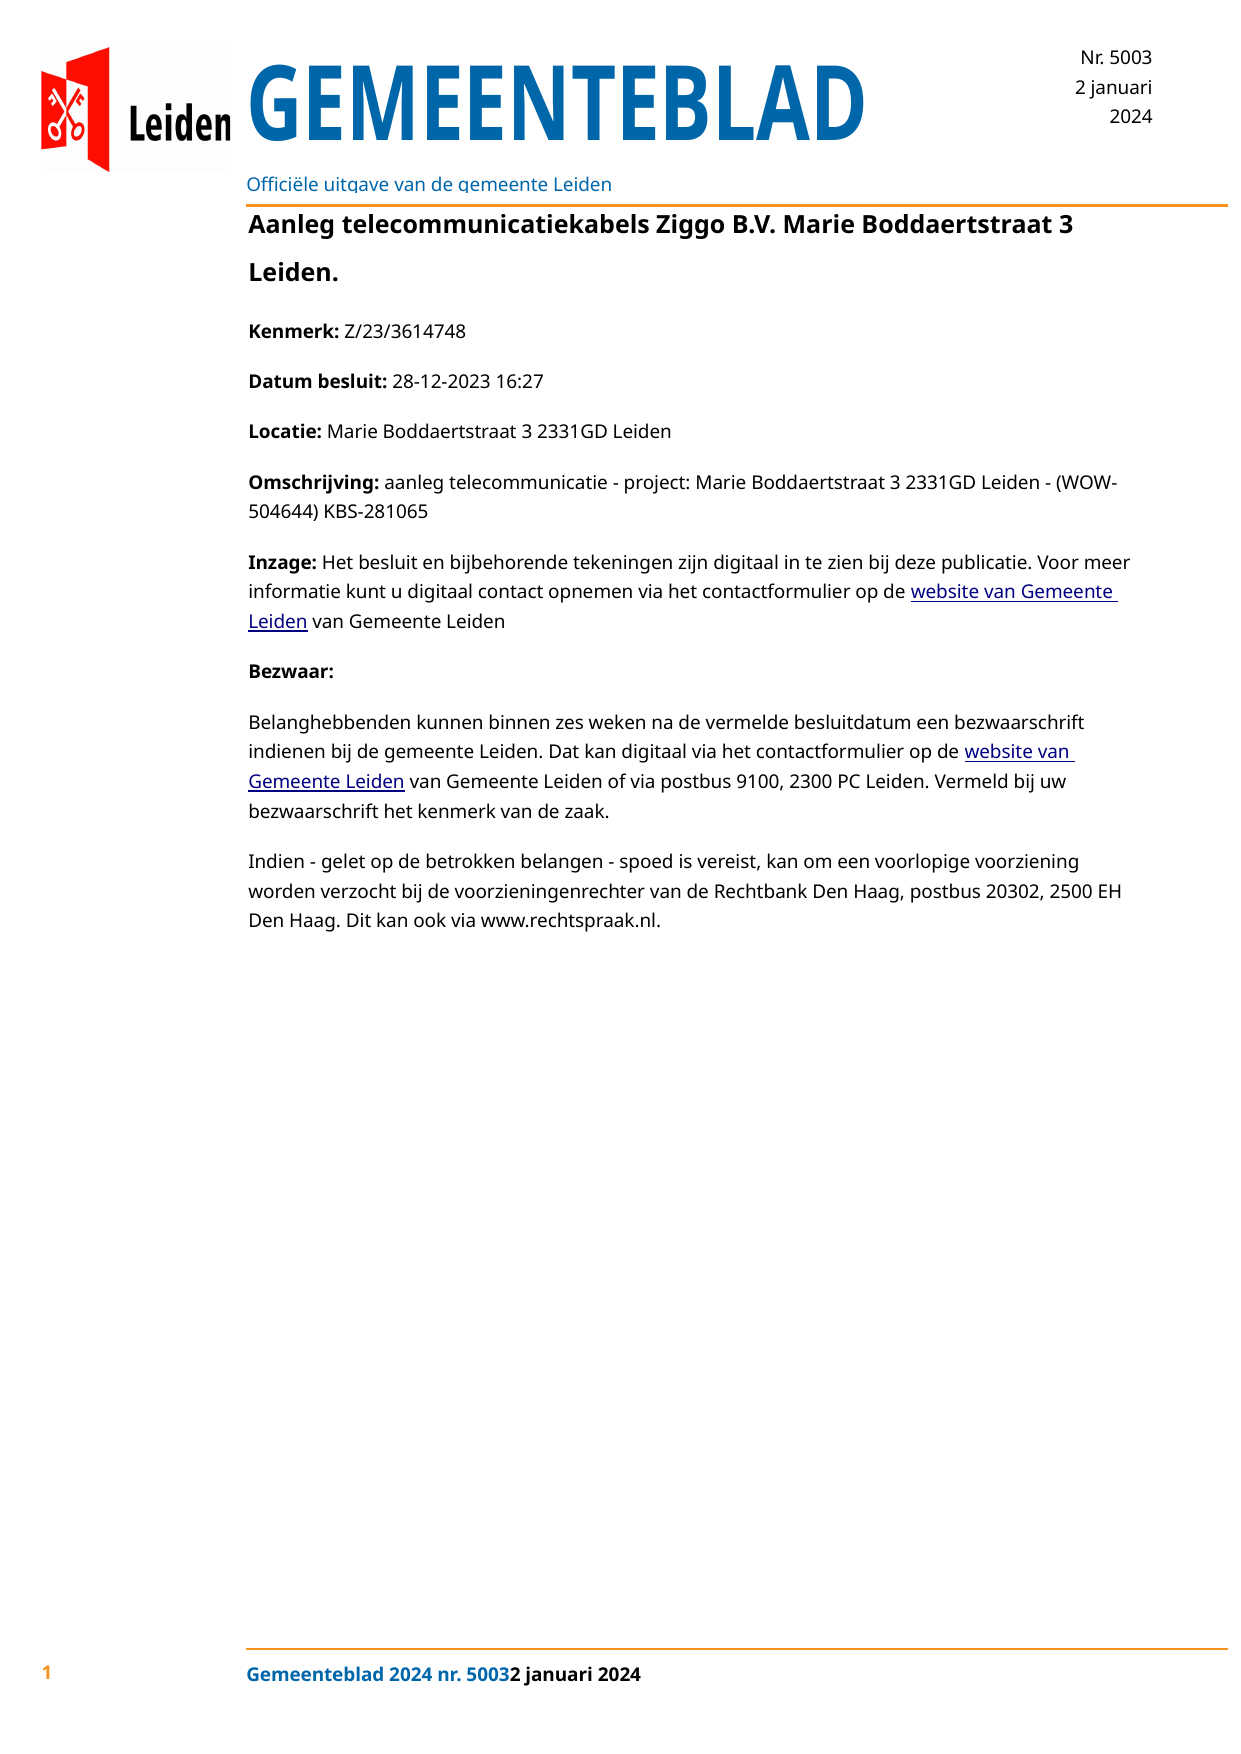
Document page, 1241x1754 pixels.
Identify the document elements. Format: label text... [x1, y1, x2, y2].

text Kenmerk: Z/23/3614748 [248, 318, 1152, 344]
text Datum besluit: 28-12-2023 16:27 [248, 368, 1152, 394]
text Bezwaar: [248, 659, 1152, 684]
text Omschrijving: aanleg telecommunicatie - project: Marie Boddaertstraat 3 2331GD Leiden - (WOW-504644) KBS-281065 [248, 469, 1152, 524]
text Aanleg telecommunicatiekabels Ziggo B.V. Marie Boddaertstraat 3 Leiden. [248, 207, 1152, 288]
text Belanghebbenden kunnen binnen zes weken na de vermelde besluitdatum een bezwaarschrift indienen bij de gemeente Leiden. Dat kan digitaal via het contactformulier op de website van Gemeente Leiden van Gemeente Leiden of via postbus 9100, 2300 PC Leiden. Vermeld bij uw bezwaarschrift het kenmerk van de zaak. [248, 709, 1152, 824]
picture [41, 47, 231, 172]
text Inzage: Het besluit en bijbehorende tekeningen zijn digitaal in te zien bij deze publicatie. Voor meer informatie kunt u digitaal contact opnemen via het contactformulier op de website van Gemeente Leiden van Gemeente Leiden [248, 549, 1152, 634]
text Locatie: Marie Boddaertstraat 3 2331GD Leiden [248, 419, 1152, 444]
text Indien - gelet op de betrokken belangen - spoed is vereist, kan om een voorlopige voorziening worden verzocht bij de voorzieningenrechter van de Rechtbank Den Haag, postbus 20302, 2500 EH Den Haag. Dit kan ook via www.rechtspraak.nl. [248, 848, 1152, 933]
